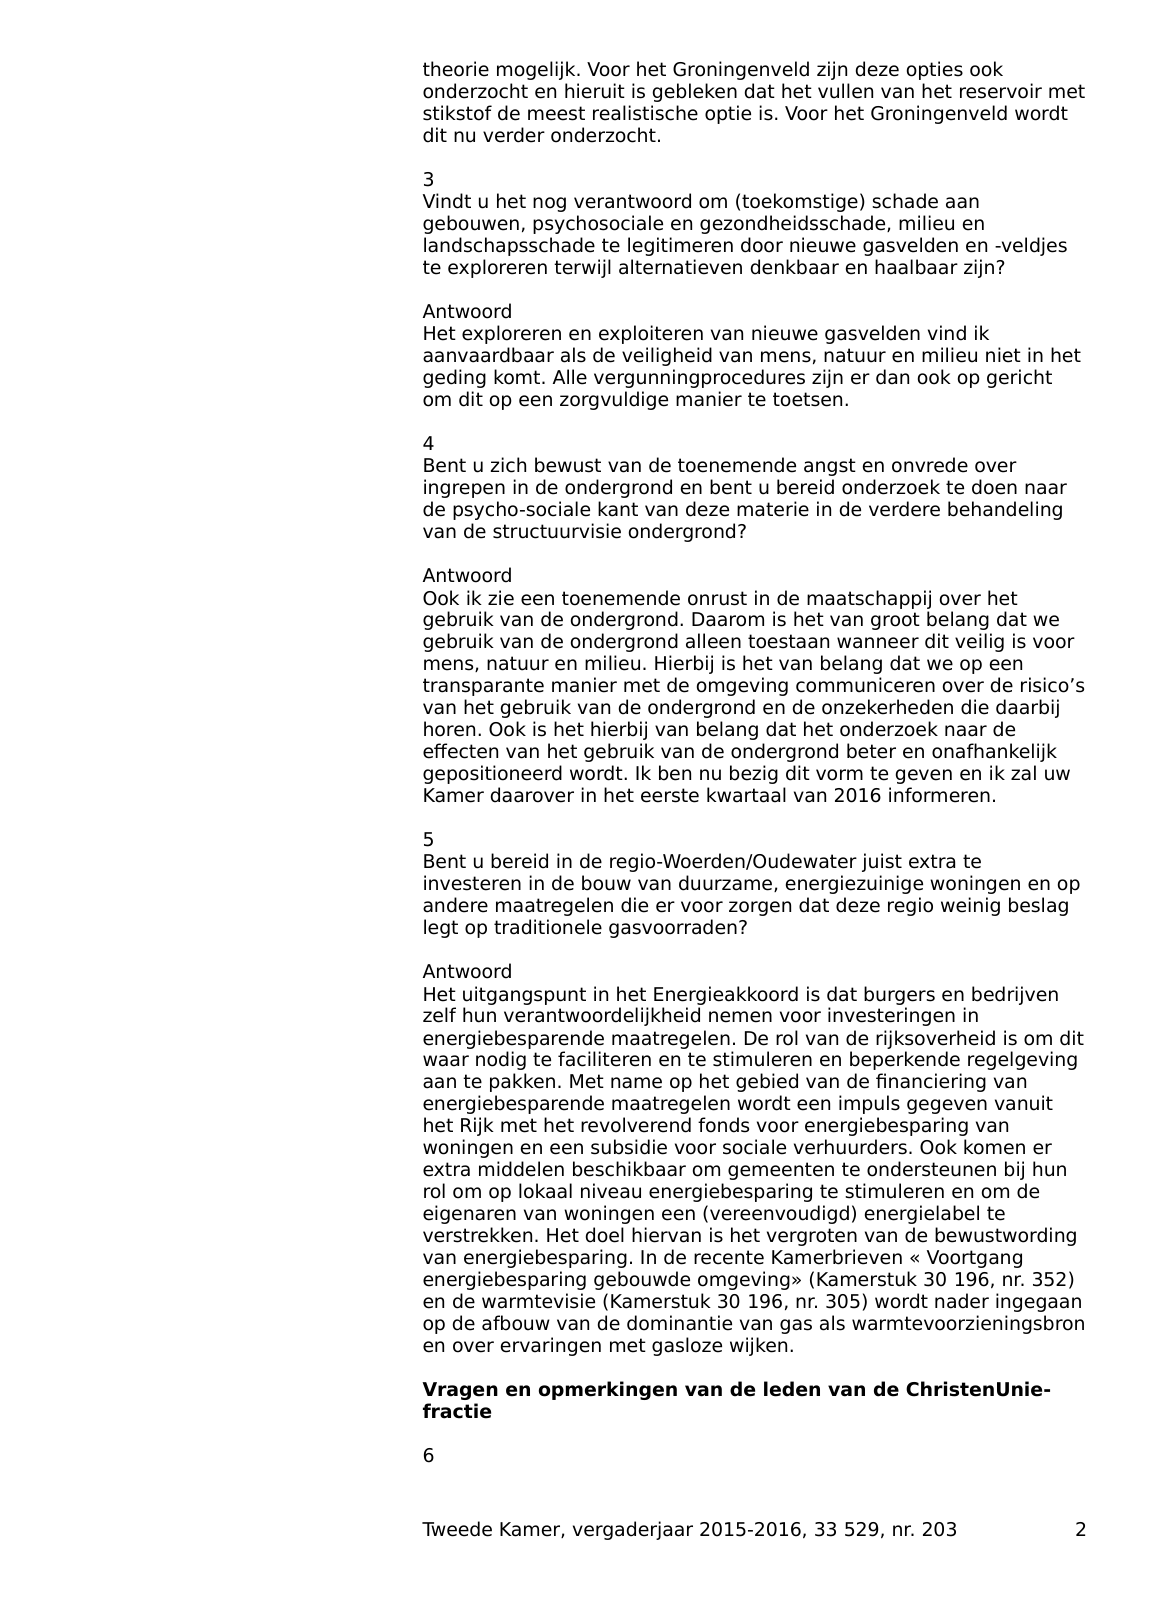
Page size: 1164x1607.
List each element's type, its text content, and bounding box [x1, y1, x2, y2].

text Het uitgangspunt in het Energieakkoord is dat burgers en bedrijven zelf hun verantwoordelijkheid nemen voor investeringen in energiebesparende maatregelen. De rol van de rijksoverheid is om dit waar nodig te faciliteren en te stimuleren en beperkende regelgeving aan te pakken. Met name op het gebied van de financiering van energiebesparende maatregelen wordt een impuls gegeven vanuit het Rijk met het revolverend fonds voor energiebesparing van woningen en een subsidie voor sociale verhuurders. Ook komen er extra middelen beschikbaar om gemeenten te ondersteunen bij hun rol om op lokaal niveau energiebesparing te stimuleren en om de eigenaren van woningen een (vereenvoudigd) energielabel te verstrekken. Het doel hiervan is het vergroten van de bewustwording van energiebesparing. In de recente Kamerbrieven « Voortgang energiebesparing gebouwde omgeving» (Kamerstuk 30 196, nr. 352) en de warmtevisie (Kamerstuk 30 196, nr. 305) wordt nader ingegaan op de afbouw van de dominantie van gas als warmtevoorzieningsbron en over ervaringen met gasloze wijken. [422, 983, 1087, 1357]
text theorie mogelijk. Voor het Groningenveld zijn deze opties ook onderzocht en hieruit is gebleken dat het vullen van het reservoir met stikstof de meest realistische optie is. Voor het Groningenveld wordt dit nu verder onderzocht. [422, 59, 1087, 147]
text Bent u bereid in de regio-Woerden/Oudewater juist extra te investeren in de bouw van duurzame, energiezuinige woningen en op andere maatregelen die er voor zorgen dat deze regio weinig beslag legt op traditionele gasvoorraden? [422, 851, 1087, 939]
text 5 [422, 829, 1087, 851]
text Ook ik zie een toenemende onrust in de maatschappij over het gebruik van de ondergrond. Daarom is het van groot belang dat we gebruik van de ondergrond alleen toestaan wanneer dit veilig is voor mens, natuur en milieu. Hierbij is het van belang dat we op een transparante manier met de omgeving communiceren over de risico’s van het gebruik van de ondergrond en de onzekerheden die daarbij horen. Ook is het hierbij van belang dat het onderzoek naar de effecten van het gebruik van de ondergrond beter en onafhankelijk gepositioneerd wordt. Ik ben nu bezig dit vorm te geven en ik zal uw Kamer daarover in het eerste kwartaal van 2016 informeren. [422, 587, 1087, 807]
subtitle Vragen en opmerkingen van de leden van de ChristenUnie-fractie [422, 1379, 1087, 1423]
text Bent u zich bewust van de toenemende angst en onvrede over ingrepen in de ondergrond en bent u bereid onderzoek te doen naar de psycho-sociale kant van deze materie in de verdere behandeling van de structuurvisie ondergrond? [422, 455, 1087, 543]
text 6 [422, 1445, 1087, 1467]
text Antwoord [422, 961, 1087, 983]
text Het exploreren en exploiteren van nieuwe gasvelden vind ik aanvaardbaar als de veiligheid van mens, natuur en milieu niet in het geding komt. Alle vergunningprocedures zijn er dan ook op gericht om dit op een zorgvuldige manier te toetsen. [422, 323, 1087, 411]
text Antwoord [422, 301, 1087, 323]
text Antwoord [422, 565, 1087, 587]
text 4 [422, 433, 1087, 455]
text 3 [422, 169, 1087, 191]
text Vindt u het nog verantwoord om (toekomstige) schade aan gebouwen, psychosociale en gezondheidsschade, milieu en landschapsschade te legitimeren door nieuwe gasvelden en -veldjes te exploreren terwijl alternatieven denkbaar en haalbaar zijn? [422, 191, 1087, 279]
